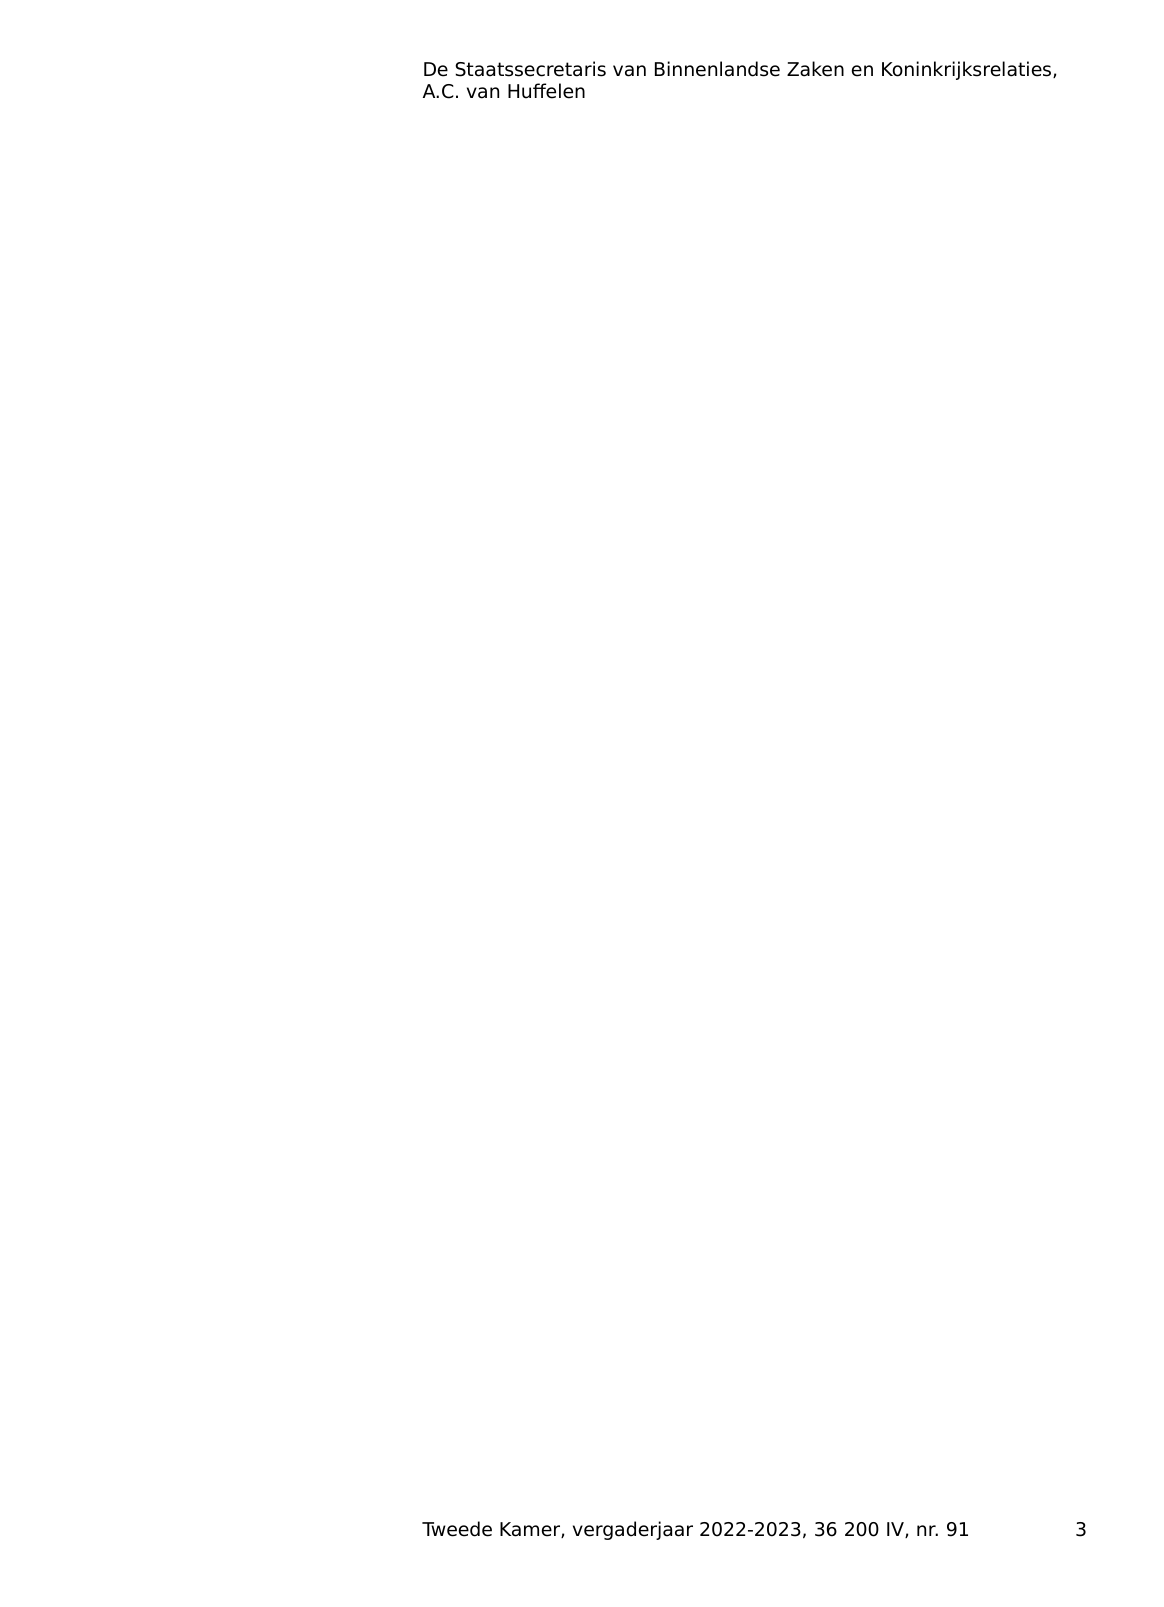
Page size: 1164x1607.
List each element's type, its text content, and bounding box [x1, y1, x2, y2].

text De Staatssecretaris van Binnenlandse Zaken en Koninkrijksrelaties, A.C. van Huffelen [422, 59, 1087, 103]
